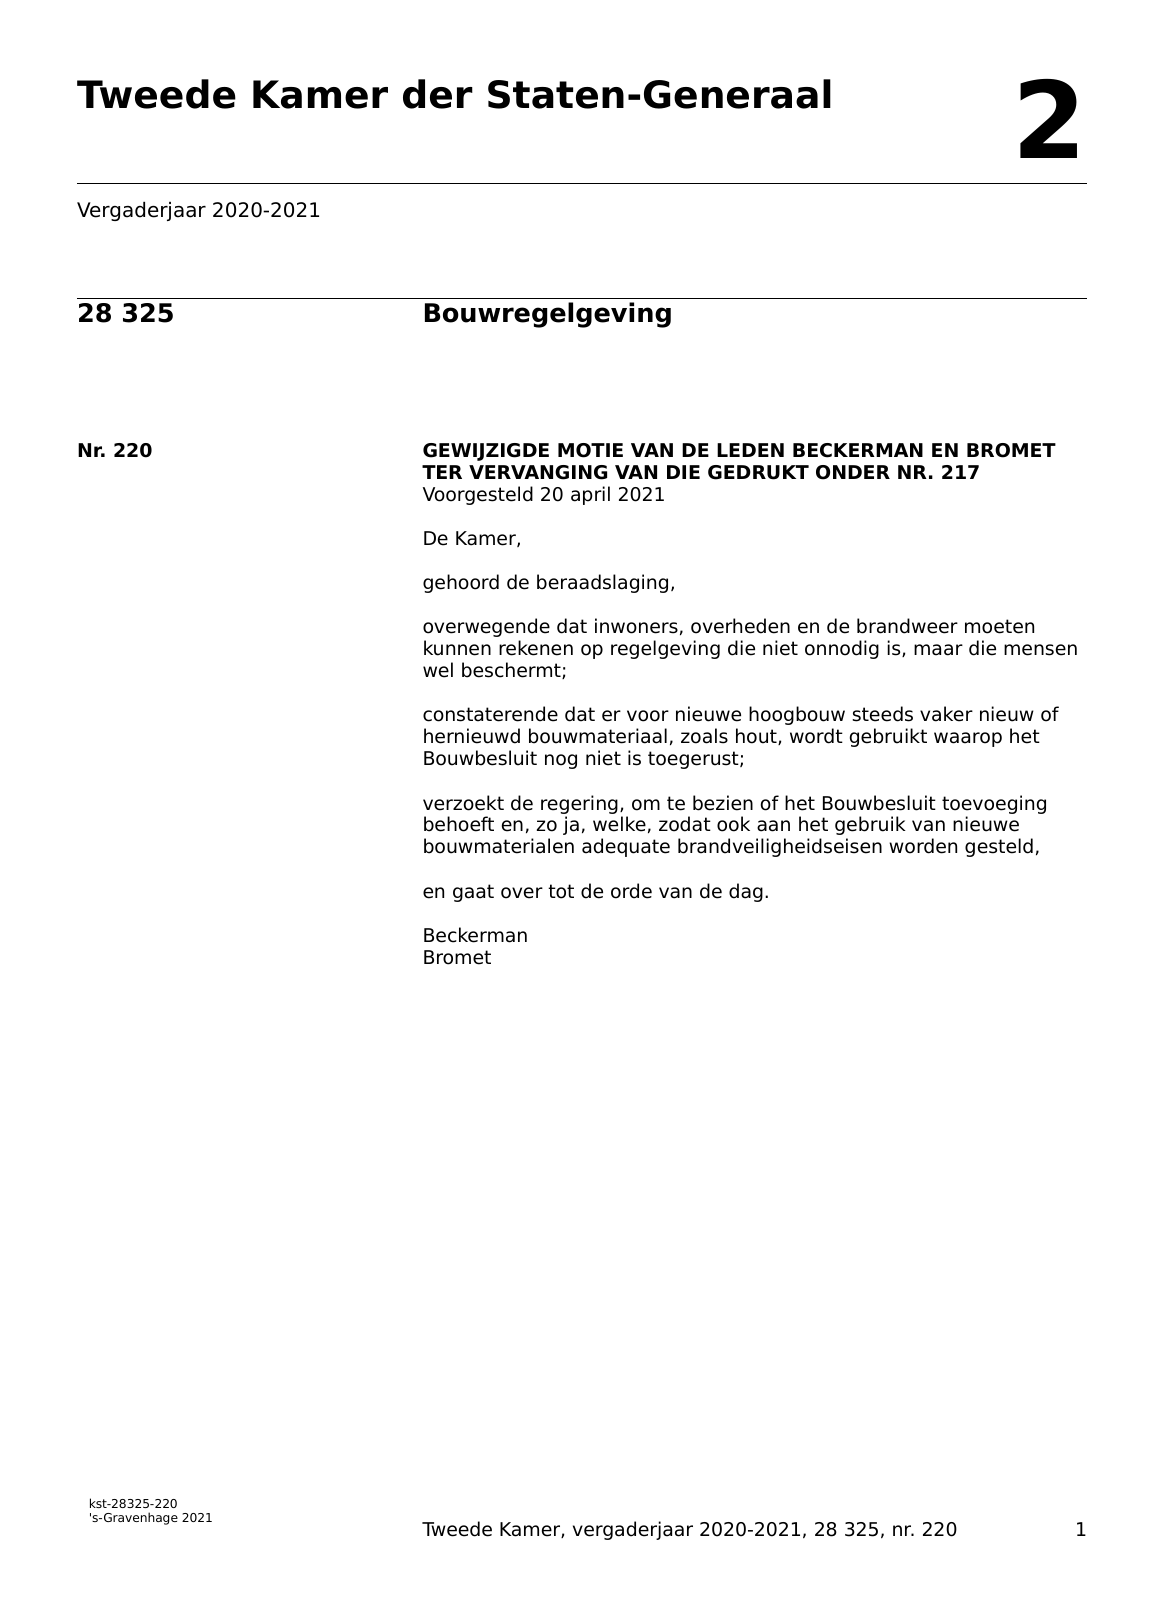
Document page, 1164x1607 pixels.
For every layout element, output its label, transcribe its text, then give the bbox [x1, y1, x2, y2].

subtitle 28 325 Bouwregelgeving [77, 299, 1087, 329]
text Beckerman [422, 925, 1087, 947]
text Voorgesteld 20 april 2021 [422, 484, 1087, 506]
text gehoord de beraadslaging, [422, 572, 1087, 594]
table_header 2 [886, 59, 1087, 183]
text 's-Gravenhage 2021 [88, 1511, 323, 1525]
text kst-28325-220 [88, 1497, 323, 1511]
text en gaat over tot de orde van de dag. [422, 881, 1087, 902]
subtitle Nr. 220 GEWIJZIGDE MOTIE VAN DE LEDEN BECKERMAN EN BROMET TER VERVANGING VAN DIE GEDRUKT ONDER NR. 217 [77, 440, 1087, 484]
table_cell Vergaderjaar 2020-2021 [77, 184, 1087, 298]
text overwegende dat inwoners, overheden en de brandweer moeten kunnen rekenen op regelgeving die niet onnodig is, maar die mensen wel beschermt; [422, 616, 1087, 682]
text constaterende dat er voor nieuwe hoogbouw steeds vaker nieuw of hernieuwd bouwmateriaal, zoals hout, wordt gebruikt waarop het Bouwbesluit nog niet is toegerust; [422, 704, 1087, 770]
text verzoekt de regering, om te bezien of het Bouwbesluit toevoeging behoeft en, zo ja, welke, zodat ook aan het gebruik van nieuwe bouwmaterialen adequate brandveiligheidseisen worden gesteld, [422, 792, 1087, 858]
text De Kamer, [422, 528, 1087, 550]
text Bromet [422, 947, 1087, 969]
table_header Tweede Kamer der Staten-Generaal [77, 59, 886, 183]
